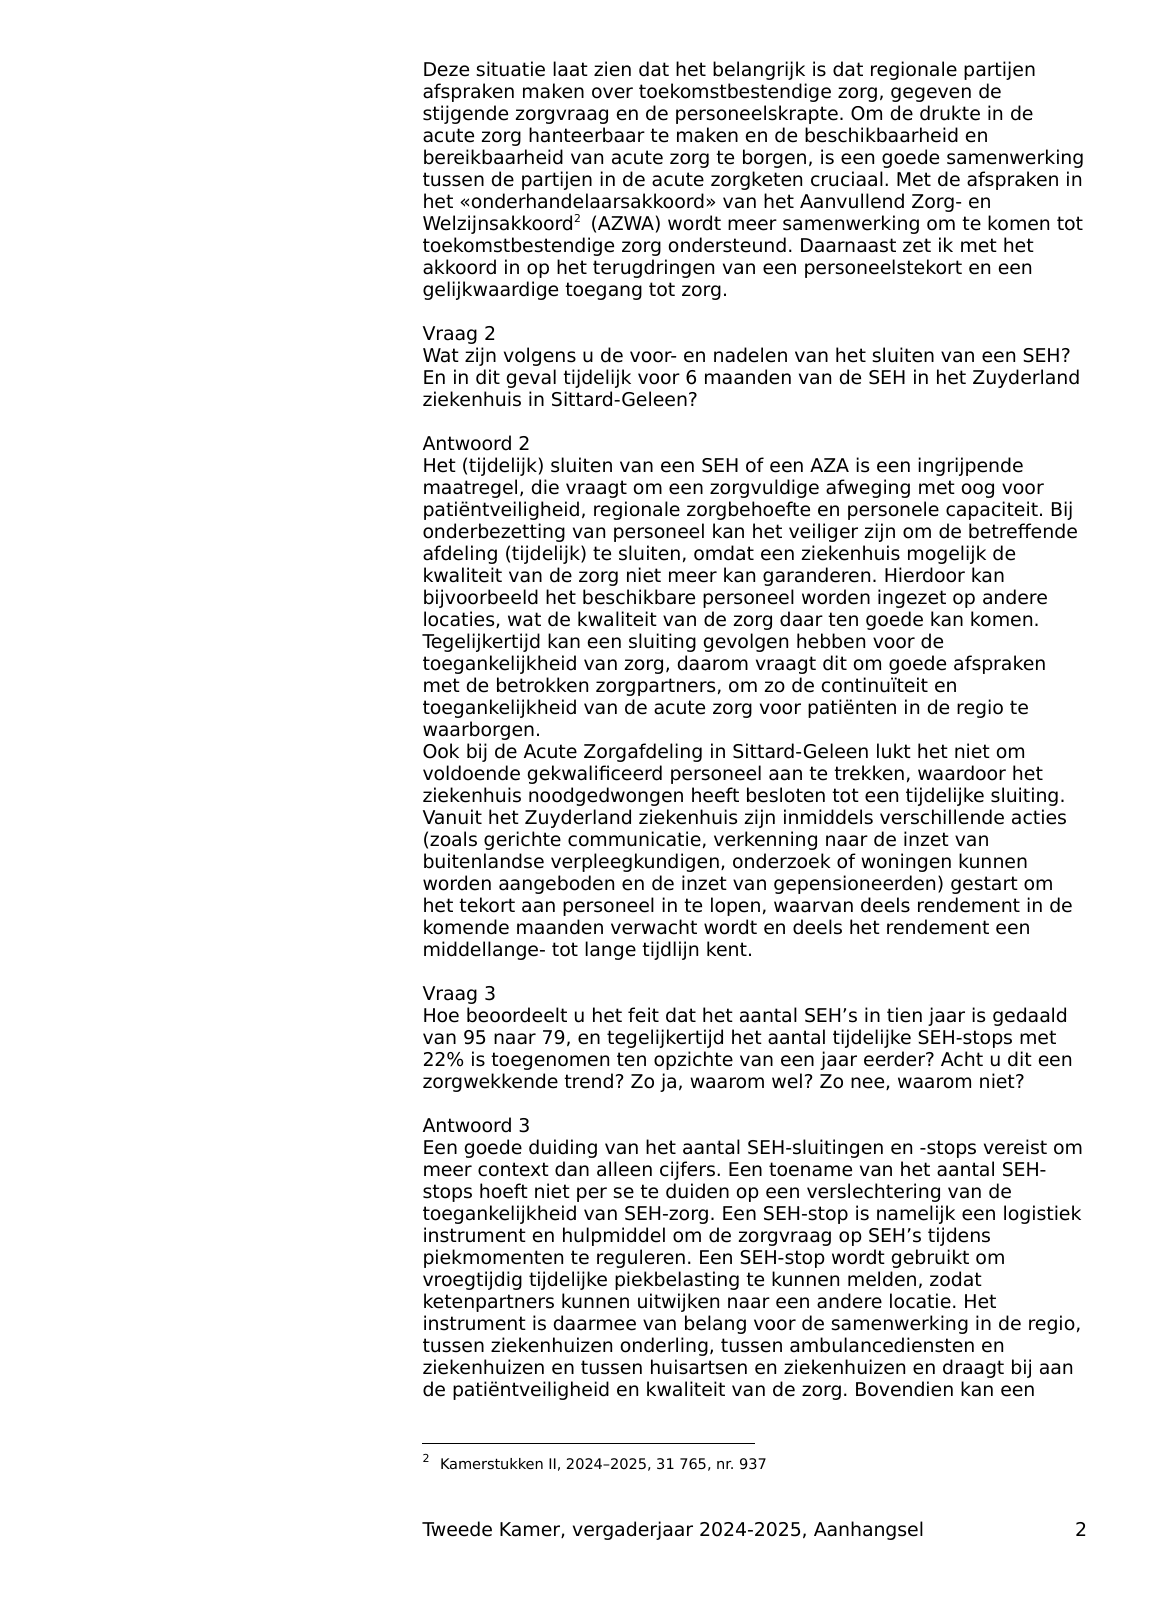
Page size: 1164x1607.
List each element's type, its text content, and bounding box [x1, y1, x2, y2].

text Antwoord 3 [422, 1115, 1087, 1137]
text Vraag 2 [422, 323, 1087, 345]
text Een goede duiding van het aantal SEH-sluitingen en -stops vereist om meer context dan alleen cijfers. Een toename van het aantal SEH-stops hoeft niet per se te duiden op een verslechtering van de toegankelijkheid van SEH-zorg. Een SEH-stop is namelijk een logistiek instrument en hulpmiddel om de zorgvraag op SEH’s tijdens piekmomenten te reguleren. Een SEH-stop wordt gebruikt om vroegtijdig tijdelijke piekbelasting te kunnen melden, zodat ketenpartners kunnen uitwijken naar een andere locatie. Het instrument is daarmee van belang voor de samenwerking in de regio, tussen ziekenhuizen onderling, tussen ambulancediensten en ziekenhuizen en tussen huisartsen en ziekenhuizen en draagt bij aan de patiëntveiligheid en kwaliteit van de zorg. Bovendien kan een [422, 1137, 1087, 1401]
text Wat zijn volgens u de voor- en nadelen van het sluiten van een SEH? En in dit geval tijdelijk voor 6 maanden van de SEH in het Zuyderland ziekenhuis in Sittard-Geleen? [422, 345, 1087, 411]
text Hoe beoordeelt u het feit dat het aantal SEH’s in tien jaar is gedaald van 95 naar 79, en tegelijkertijd het aantal tijdelijke SEH-stops met 22% is toegenomen ten opzichte van een jaar eerder? Acht u dit een zorgwekkende trend? Zo ja, waarom wel? Zo nee, waarom niet? [422, 1005, 1087, 1093]
text Antwoord 2 [422, 433, 1087, 455]
text Ook bij de Acute Zorgafdeling in Sittard-Geleen lukt het niet om voldoende gekwalificeerd personeel aan te trekken, waardoor het ziekenhuis noodgedwongen heeft besloten tot een tijdelijke sluiting. Vanuit het Zuyderland ziekenhuis zijn inmiddels verschillende acties (zoals gerichte communicatie, verkenning naar de inzet van buitenlandse verpleegkundigen, onderzoek of woningen kunnen worden aangeboden en de inzet van gepensioneerden) gestart om het tekort aan personeel in te lopen, waarvan deels rendement in de komende maanden verwacht wordt en deels het rendement een middellange- tot lange tijdlijn kent. [422, 741, 1087, 961]
text Vraag 3 [422, 983, 1087, 1005]
text Kamerstukken II, 2024–2025, 31 765, nr. 937 [422, 1452, 1087, 1474]
text Deze situatie laat zien dat het belangrijk is dat regionale partijen afspraken maken over toekomstbestendige zorg, gegeven de stijgende zorgvraag en de personeelskrapte. Om de drukte in de acute zorg hanteerbaar te maken en de beschikbaarheid en bereikbaarheid van acute zorg te borgen, is een goede samenwerking tussen de partijen in de acute zorgketen cruciaal. Met de afspraken in het «onderhandelaarsakkoord» van het Aanvullend Zorg- en Welzijnsakkoord (AZWA) wordt meer samenwerking om te komen tot toekomstbestendige zorg ondersteund. Daarnaast zet ik met het akkoord in op het terugdringen van een personeelstekort en een gelijkwaardige toegang tot zorg. [422, 59, 1087, 301]
text Het (tijdelijk) sluiten van een SEH of een AZA is een ingrijpende maatregel, die vraagt om een zorgvuldige afweging met oog voor patiëntveiligheid, regionale zorgbehoefte en personele capaciteit. Bij onderbezetting van personeel kan het veiliger zijn om de betreffende afdeling (tijdelijk) te sluiten, omdat een ziekenhuis mogelijk de kwaliteit van de zorg niet meer kan garanderen. Hierdoor kan bijvoorbeeld het beschikbare personeel worden ingezet op andere locaties, wat de kwaliteit van de zorg daar ten goede kan komen. Tegelijkertijd kan een sluiting gevolgen hebben voor de toegankelijkheid van zorg, daarom vraagt dit om goede afspraken met de betrokken zorgpartners, om zo de continuïteit en toegankelijkheid van de acute zorg voor patiënten in de regio te waarborgen. [422, 455, 1087, 741]
